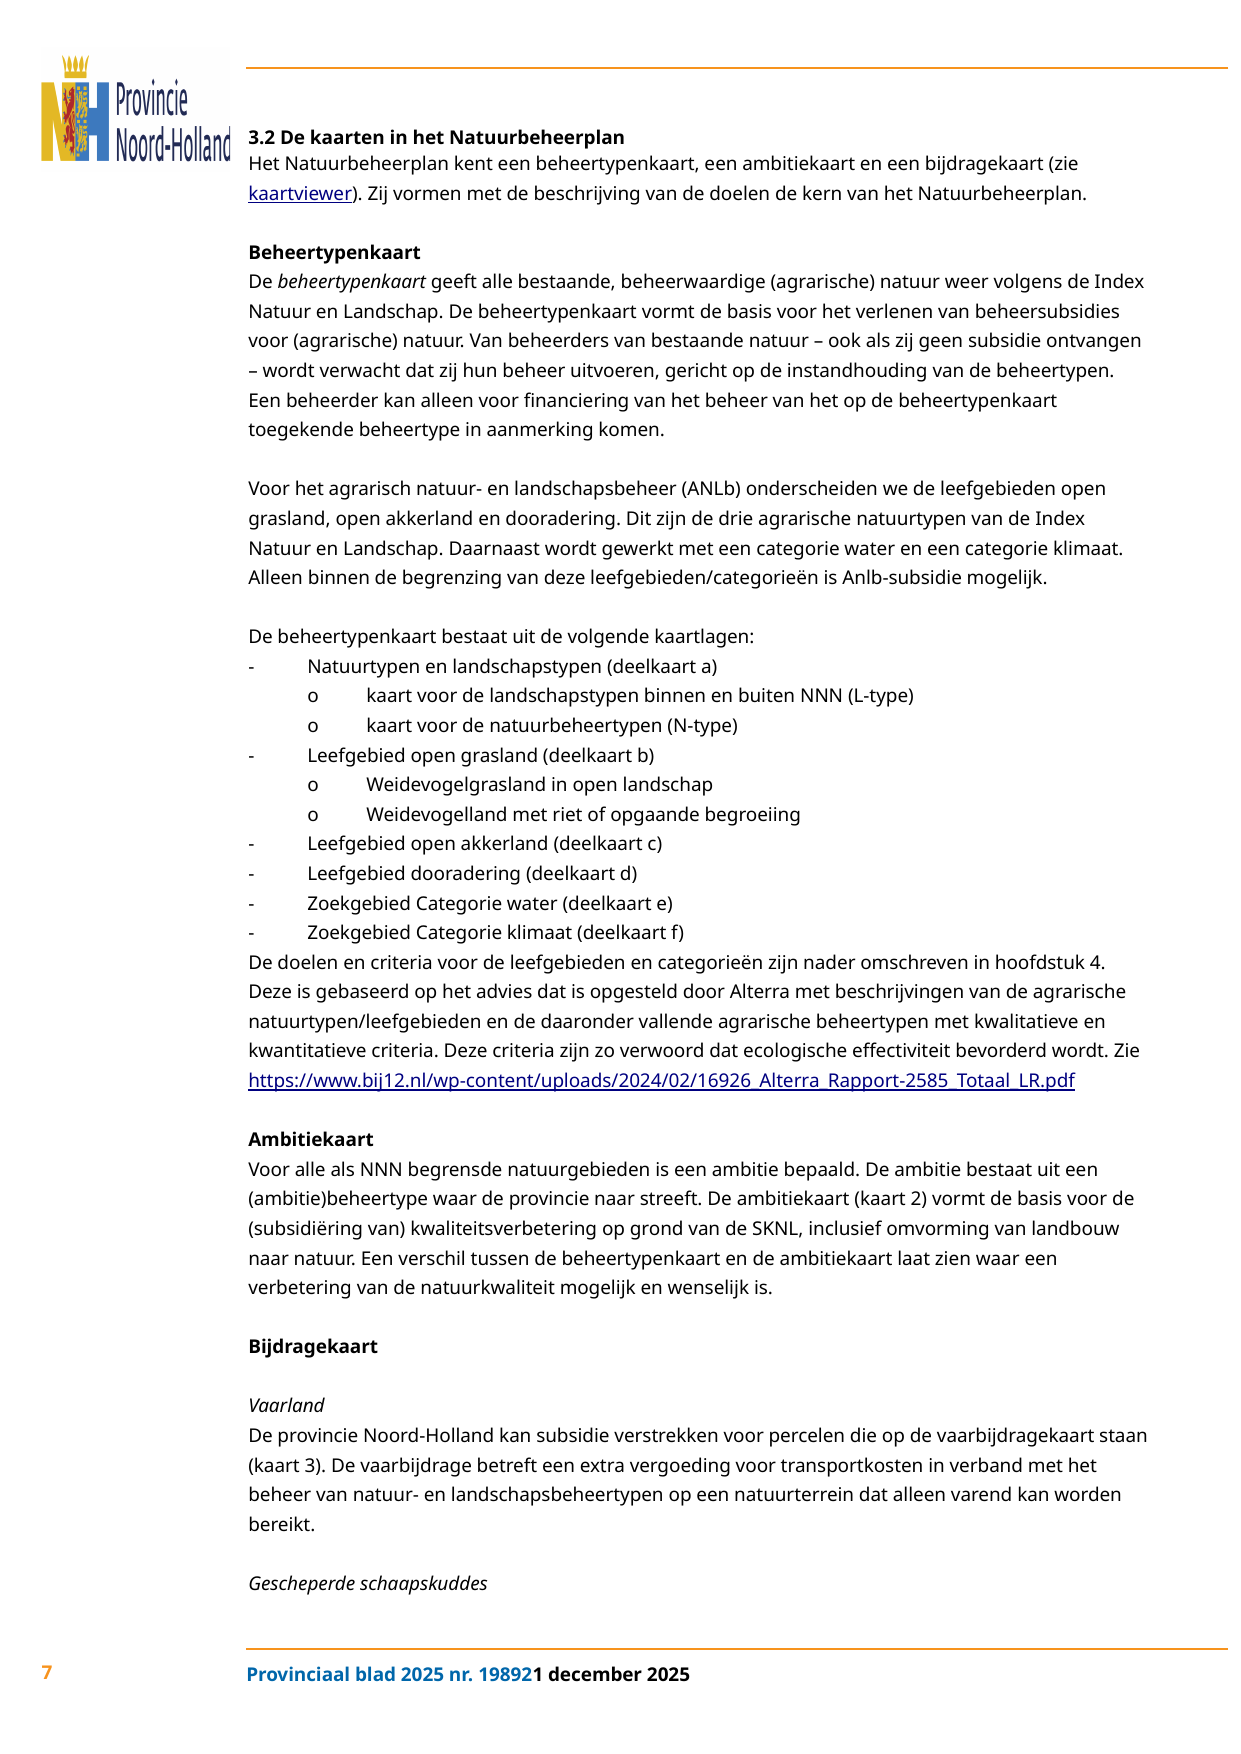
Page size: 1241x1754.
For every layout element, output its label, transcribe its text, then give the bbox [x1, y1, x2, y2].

text Gescheperde schaapskuddes [248, 1570, 1152, 1596]
list Weidevogelland met riet of opgaande begroeiing [307, 801, 1152, 827]
text Vaarland [248, 1393, 1152, 1418]
text De beheertypenkaart bestaat uit de volgende kaartlagen: [248, 623, 1152, 649]
text De provincie Noord-Holland kan subsidie verstrekken voor percelen die op de vaarbijdragekaart staan (kaart 3). De vaarbijdrage betreft een extra vergoeding voor transportkosten in verband met het beheer van natuur- en landschapsbeheertypen op een natuurterrein dat alleen varend kan worden bereikt. [248, 1422, 1152, 1537]
list Zoekgebied Categorie water (deelkaart e) [248, 890, 1152, 915]
text 3.2 De kaarten in het Natuurbeheerplan [248, 124, 1152, 150]
list Leefgebied dooradering (deelkaart d) [248, 860, 1152, 886]
text De beheertypenkaart geeft alle bestaande, beheerwaardige (agrarische) natuur weer volgens de Index Natuur en Landschap. De beheertypenkaart vormt de basis voor het verlenen van beheersubsidies voor (agrarische) natuur. Van beheerders van bestaande natuur – ook als zij geen subsidie ontvangen – wordt verwacht dat zij hun beheer uitvoeren, gericht op de instandhouding van de beheertypen. Een beheerder kan alleen voor financiering van het beheer van het op de beheertypenkaart toegekende beheertype in aanmerking komen. [248, 268, 1152, 442]
list kaart voor de landschapstypen binnen en buiten NNN (L-type) [307, 683, 1152, 708]
text Bijdragekaart [248, 1333, 1152, 1359]
list Natuurtypen en landschapstypen (deelkaart a) [248, 653, 1152, 679]
text Het Natuurbeheerplan kent een beheertypenkaart, een ambitiekaart en een bijdragekaart (zie kaartviewer). Zij vormen met de beschrijving van de doelen de kern van het Natuurbeheerplan. [248, 150, 1152, 205]
text De doelen en criteria voor de leefgebieden en categorieën zijn nader omschreven in hoofdstuk 4. Deze is gebaseerd op het advies dat is opgesteld door Alterra met beschrijvingen van de agrarische natuurtypen/leefgebieden en de daaronder vallende agrarische beheertypen met kwalitatieve en kwantitatieve criteria. Deze criteria zijn zo verwoord dat ecologische effectiviteit bevorderd wordt. Zie https://www.bij12.nl/wp-content/uploads/2024/02/16926_Alterra_Rapport-2585_Totaal_LR.pdf [248, 949, 1152, 1093]
picture [41, 47, 231, 172]
text Beheertypenkaart [248, 239, 1152, 264]
list Leefgebied open akkerland (deelkaart c) [248, 831, 1152, 856]
text Voor het agrarisch natuur- en landschapsbeheer (ANLb) onderscheiden we de leefgebieden open grasland, open akkerland en dooradering. Dit zijn de drie agrarische natuurtypen van de Index Natuur en Landschap. Daarnaast wordt gewerkt met een categorie water en een categorie klimaat. Alleen binnen de begrenzing van deze leefgebieden/categorieën is Anlb-subsidie mogelijk. [248, 476, 1152, 590]
list Leefgebied open grasland (deelkaart b) [248, 742, 1152, 767]
text Voor alle als NNN begrensde natuurgebieden is een ambitie bepaald. De ambitie bestaat uit een (ambitie)beheertype waar de provincie naar streeft. De ambitiekaart (kaart 2) vormt de basis voor de (subsidiëring van) kwaliteitsverbetering op grond van de SKNL, inclusief omvorming van landbouw naar natuur. Een verschil tussen de beheertypenkaart en de ambitiekaart laat zien waar een verbetering van de natuurkwaliteit mogelijk en wenselijk is. [248, 1156, 1152, 1300]
list kaart voor de natuurbeheertypen (N-type) [307, 712, 1152, 738]
list Weidevogelgrasland in open landschap [307, 771, 1152, 797]
list Zoekgebied Categorie klimaat (deelkaart f) [248, 919, 1152, 945]
text Ambitiekaart [248, 1126, 1152, 1152]
